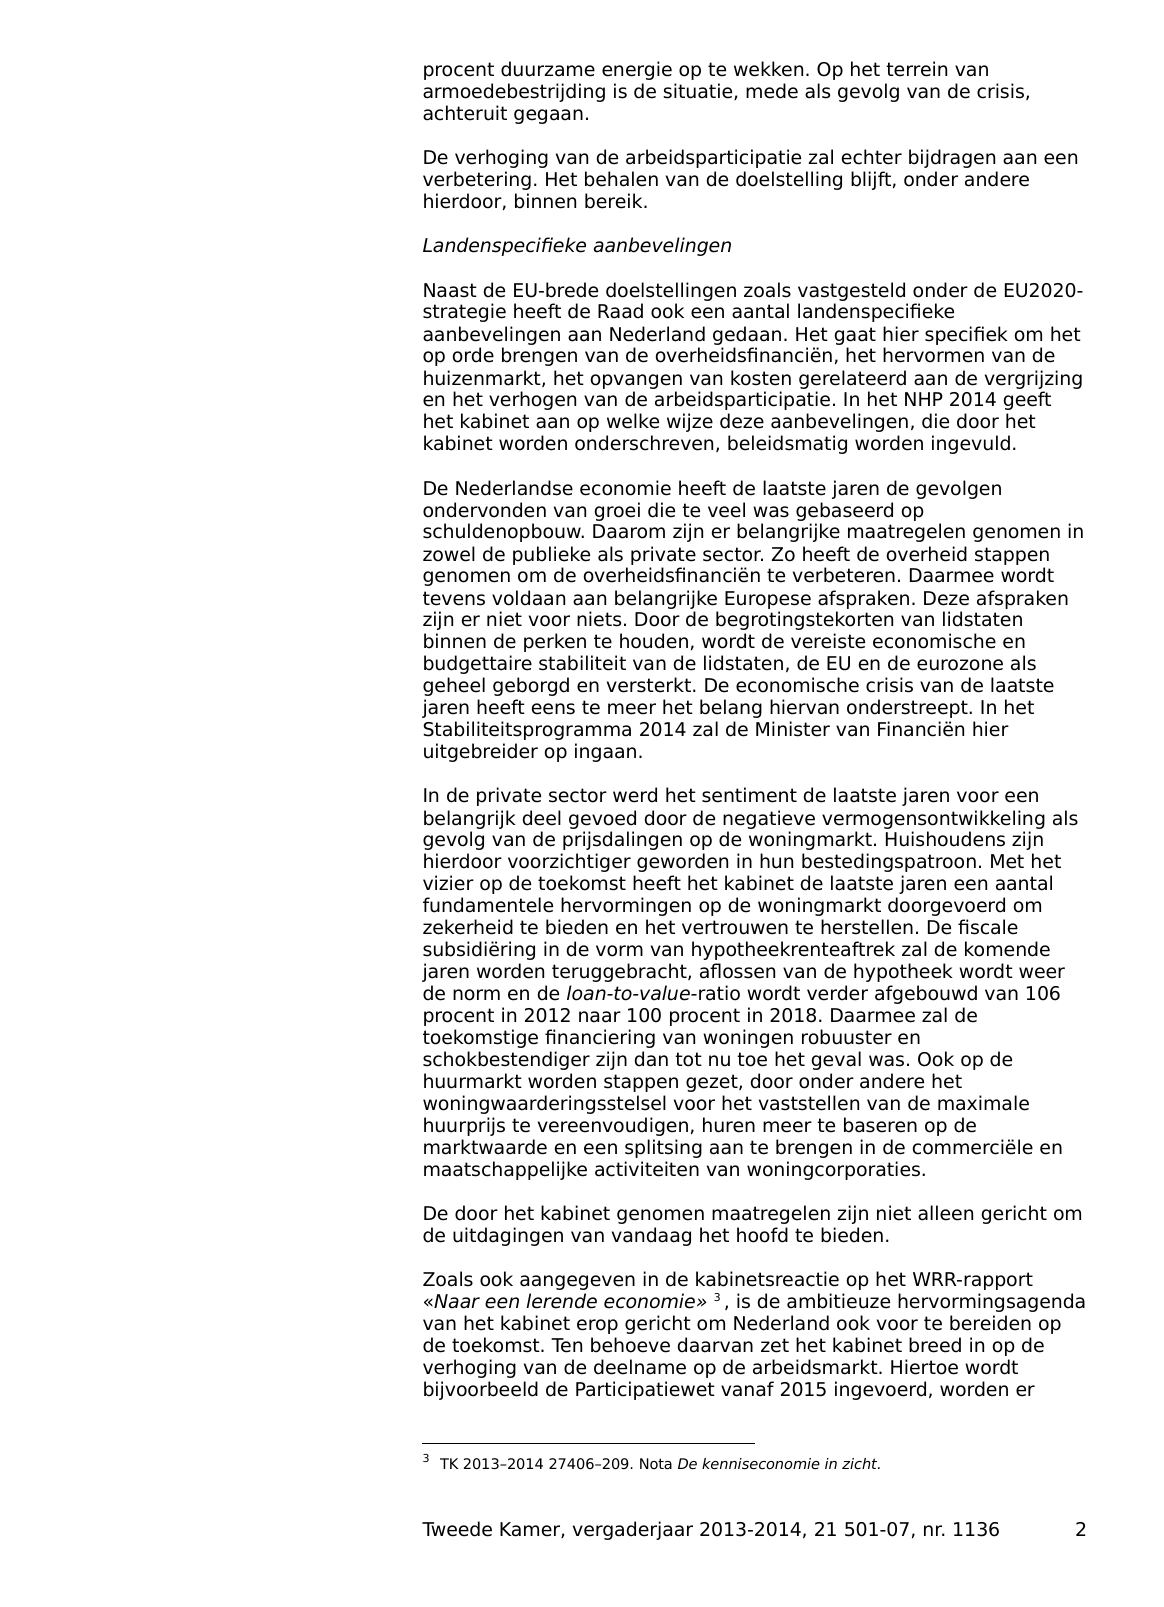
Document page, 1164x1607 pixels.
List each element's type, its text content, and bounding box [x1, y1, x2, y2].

text procent duurzame energie op te wekken. Op het terrein van armoedebestrijding is de situatie, mede als gevolg van de crisis, achteruit gegaan. [422, 59, 1087, 125]
text De Nederlandse economie heeft de laatste jaren de gevolgen ondervonden van groei die te veel was gebaseerd op schuldenopbouw. Daarom zijn er belangrijke maatregelen genomen in zowel de publieke als private sector. Zo heeft de overheid stappen genomen om de overheidsfinanciën te verbeteren. Daarmee wordt tevens voldaan aan belangrijke Europese afspraken. Deze afspraken zijn er niet voor niets. Door de begrotingstekorten van lidstaten binnen de perken te houden, wordt de vereiste economische en budgettaire stabiliteit van de lidstaten, de EU en de eurozone als geheel geborgd en versterkt. De economische crisis van de laatste jaren heeft eens te meer het belang hiervan onderstreept. In het Stabiliteitsprogramma 2014 zal de Minister van Financiën hier uitgebreider op ingaan. [422, 477, 1087, 763]
text TK 2013–2014 27406–209. Nota De kenniseconomie in zicht. [422, 1452, 1087, 1474]
text De verhoging van de arbeidsparticipatie zal echter bijdragen aan een verbetering. Het behalen van de doelstelling blijft, onder andere hierdoor, binnen bereik. [422, 147, 1087, 213]
text Zoals ook aangegeven in de kabinetsreactie op het WRR-rapport «Naar een lerende economie» , is de ambitieuze hervormingsagenda van het kabinet erop gericht om Nederland ook voor te bereiden op de toekomst. Ten behoeve daarvan zet het kabinet breed in op de verhoging van de deelname op de arbeidsmarkt. Hiertoe wordt bijvoorbeeld de Participatiewet vanaf 2015 ingevoerd, worden er [422, 1269, 1087, 1401]
text Naast de EU-brede doelstellingen zoals vastgesteld onder de EU2020-strategie heeft de Raad ook een aantal landenspecifieke aanbevelingen aan Nederland gedaan. Het gaat hier specifiek om het op orde brengen van de overheidsfinanciën, het hervormen van de huizenmarkt, het opvangen van kosten gerelateerd aan de vergrijzing en het verhogen van de arbeidsparticipatie. In het NHP 2014 geeft het kabinet aan op welke wijze deze aanbevelingen, die door het kabinet worden onderschreven, beleidsmatig worden ingevuld. [422, 279, 1087, 455]
text De door het kabinet genomen maatregelen zijn niet alleen gericht om de uitdagingen van vandaag het hoofd te bieden. [422, 1203, 1087, 1247]
subtitle Landenspecifieke aanbevelingen [422, 235, 1087, 257]
text In de private sector werd het sentiment de laatste jaren voor een belangrijk deel gevoed door de negatieve vermogensontwikkeling als gevolg van de prijsdalingen op de woningmarkt. Huishoudens zijn hierdoor voorzichtiger geworden in hun bestedingspatroon. Met het vizier op de toekomst heeft het kabinet de laatste jaren een aantal fundamentele hervormingen op de woningmarkt doorgevoerd om zekerheid te bieden en het vertrouwen te herstellen. De fiscale subsidiëring in de vorm van hypotheekrenteaftrek zal de komende jaren worden teruggebracht, aflossen van de hypotheek wordt weer de norm en de loan-to-value-ratio wordt verder afgebouwd van 106 procent in 2012 naar 100 procent in 2018. Daarmee zal de toekomstige financiering van woningen robuuster en schokbestendiger zijn dan tot nu toe het geval was. Ook op de huurmarkt worden stappen gezet, door onder andere het woningwaarderingsstelsel voor het vaststellen van de maximale huurprijs te vereenvoudigen, huren meer te baseren op de marktwaarde en een splitsing aan te brengen in de commerciële en maatschappelijke activiteiten van woningcorporaties. [422, 785, 1087, 1181]
